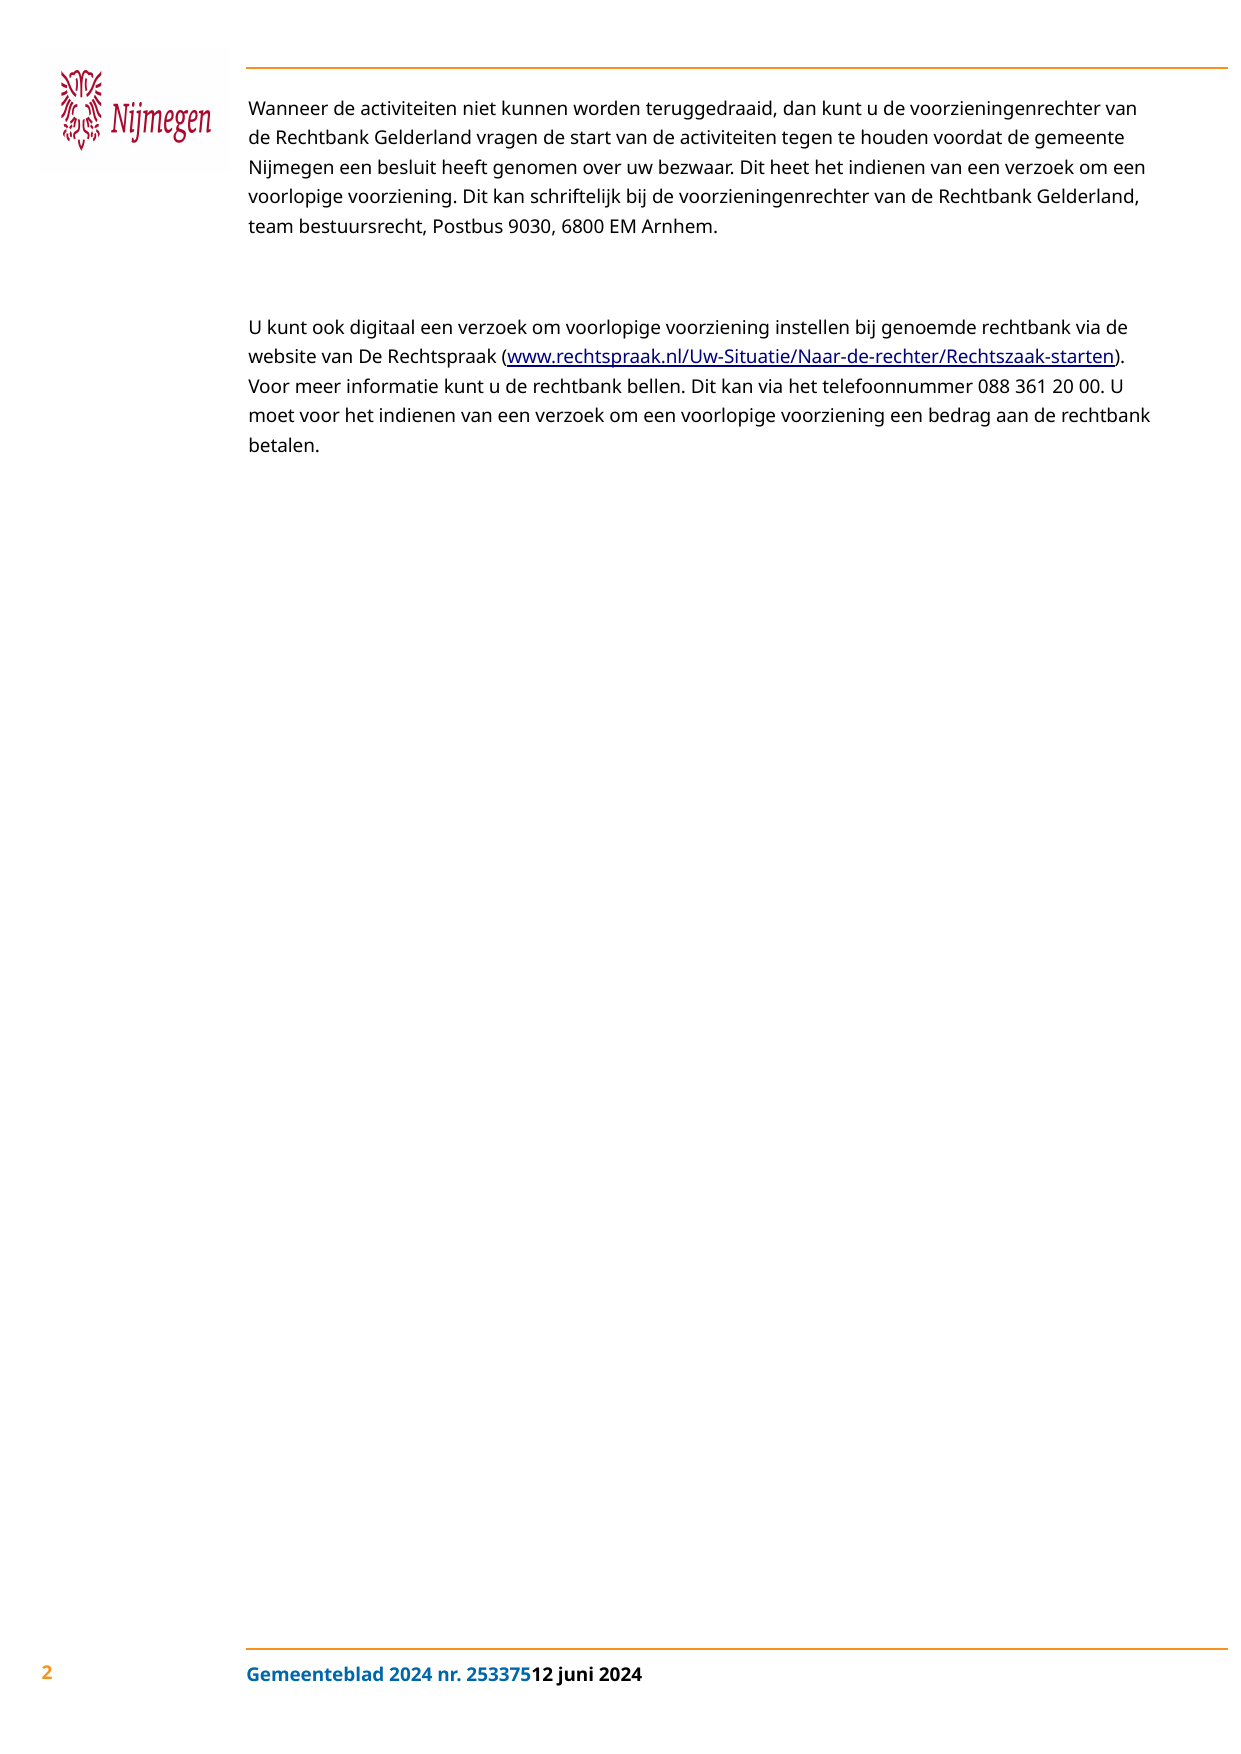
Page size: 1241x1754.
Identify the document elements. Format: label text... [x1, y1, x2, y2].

picture [41, 47, 231, 172]
text U kunt ook digitaal een verzoek om voorlopige voorziening instellen bij genoemde rechtbank via de website van De Rechtspraak (www.rechtspraak.nl/Uw-Situatie/Naar-de-rechter/Rechtszaak-starten). Voor meer informatie kunt u de rechtbank bellen. Dit kan via het telefoonnummer 088 361 20 00. U moet voor het indienen van een verzoek om een voorlopige voorziening een bedrag aan de rechtbank betalen. [248, 314, 1152, 458]
text Wanneer de activiteiten niet kunnen worden teruggedraaid, dan kunt u de voorzieningenrechter van de Rechtbank Gelderland vragen de start van de activiteiten tegen te houden voordat de gemeente Nijmegen een besluit heeft genomen over uw bezwaar. Dit heet het indienen van een verzoek om een voorlopige voorziening. Dit kan schriftelijk bij de voorzieningenrechter van de Rechtbank Gelderland, team bestuursrecht, Postbus 9030, 6800 EM Arnhem. [248, 95, 1152, 239]
